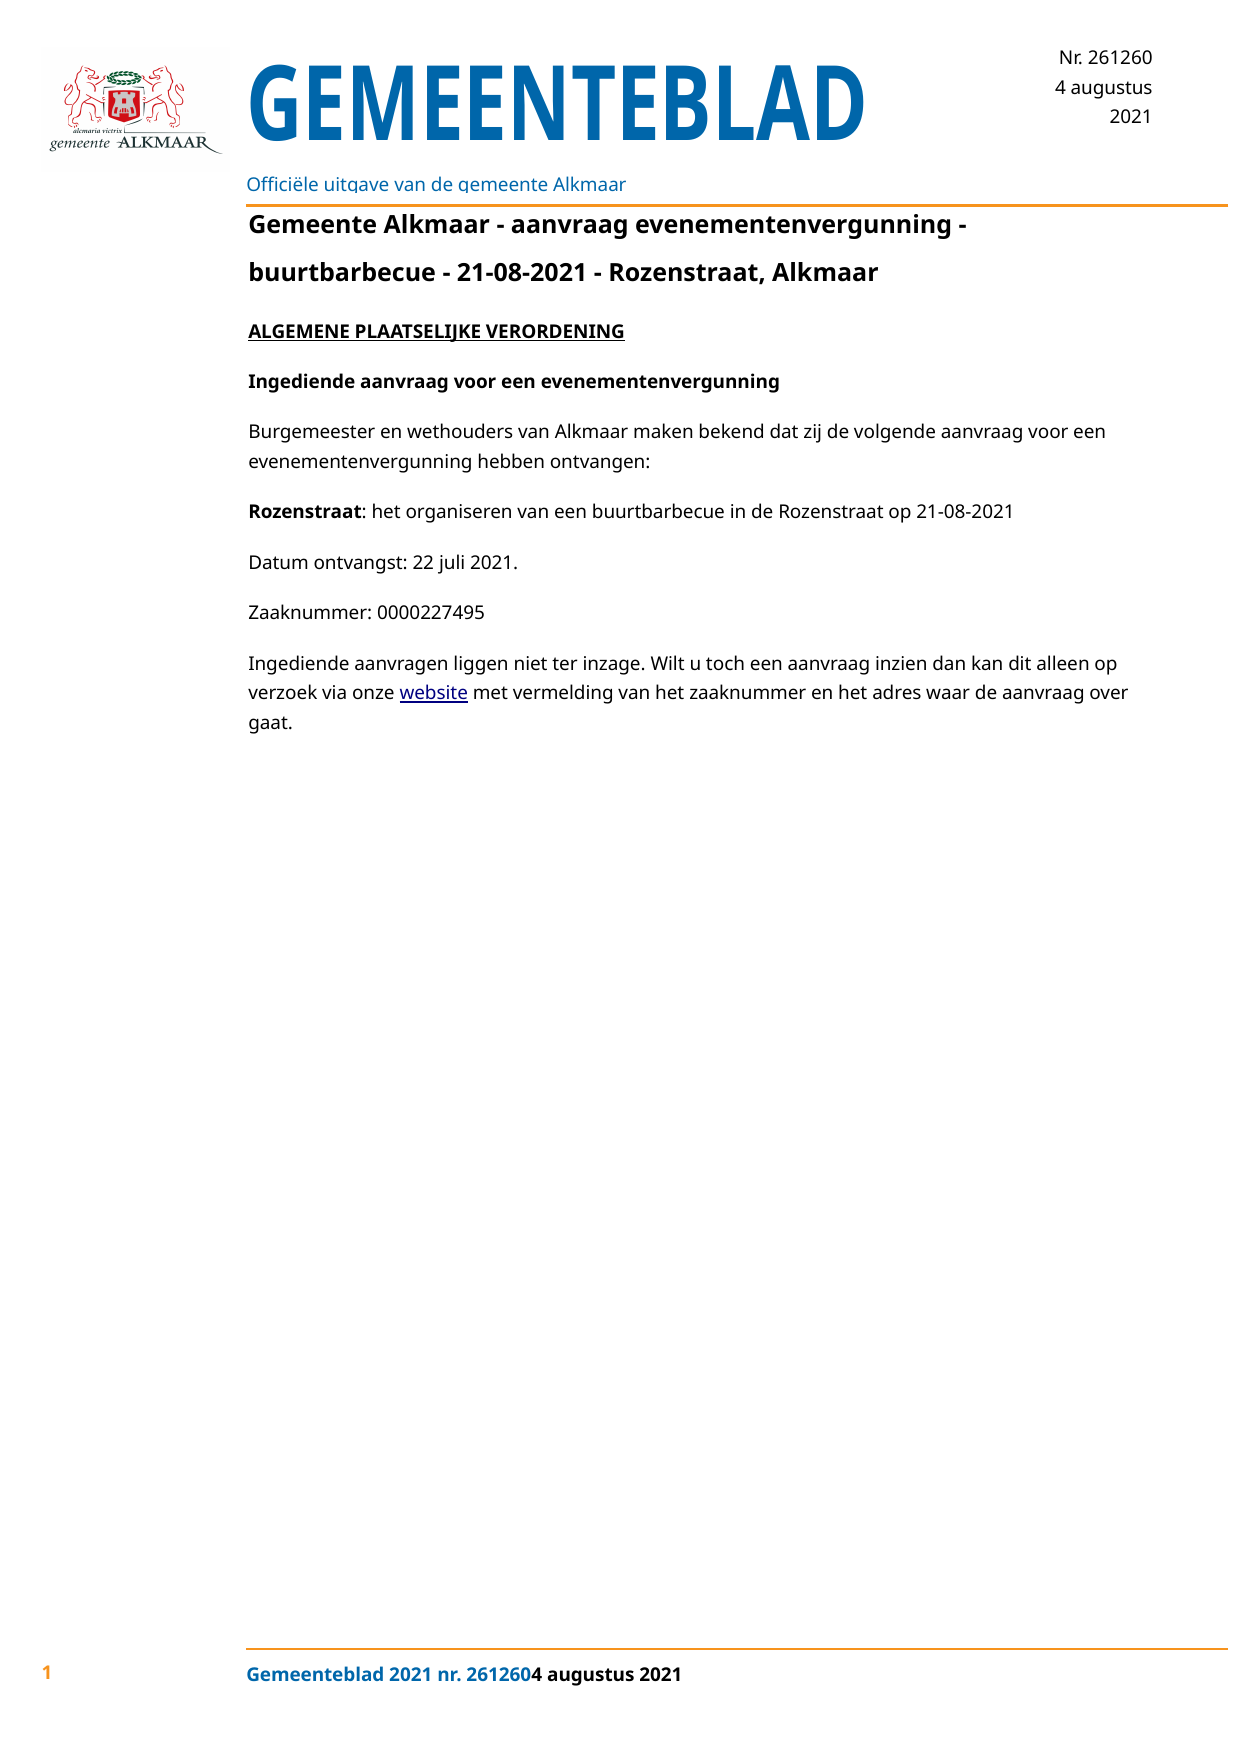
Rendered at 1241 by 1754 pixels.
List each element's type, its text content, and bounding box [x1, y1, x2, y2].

text Gemeente Alkmaar - aanvraag evenementenvergunning - buurtbarbecue - 21-08-2021 - Rozenstraat, Alkmaar [248, 207, 1152, 288]
text Zaaknummer: 0000227495 [248, 599, 1152, 625]
text ALGEMENE PLAATSELIJKE VERORDENING [248, 318, 1152, 344]
text Ingediende aanvraag voor een evenementenvergunning [248, 368, 1152, 394]
text Datum ontvangst: 22 juli 2021. [248, 549, 1152, 575]
text Rozenstraat: het organiseren van een buurtbarbecue in de Rozenstraat op 21-08-2021 [248, 499, 1152, 524]
text Burgemeester en wethouders van Alkmaar maken bekend dat zij de volgende aanvraag voor een evenementenvergunning hebben ontvangen: [248, 419, 1152, 474]
text Ingediende aanvragen liggen niet ter inzage. Wilt u toch een aanvraag inzien dan kan dit alleen op verzoek via onze website met vermelding van het zaaknummer en het adres waar de aanvraag over gaat. [248, 650, 1152, 735]
picture [41, 47, 231, 172]
